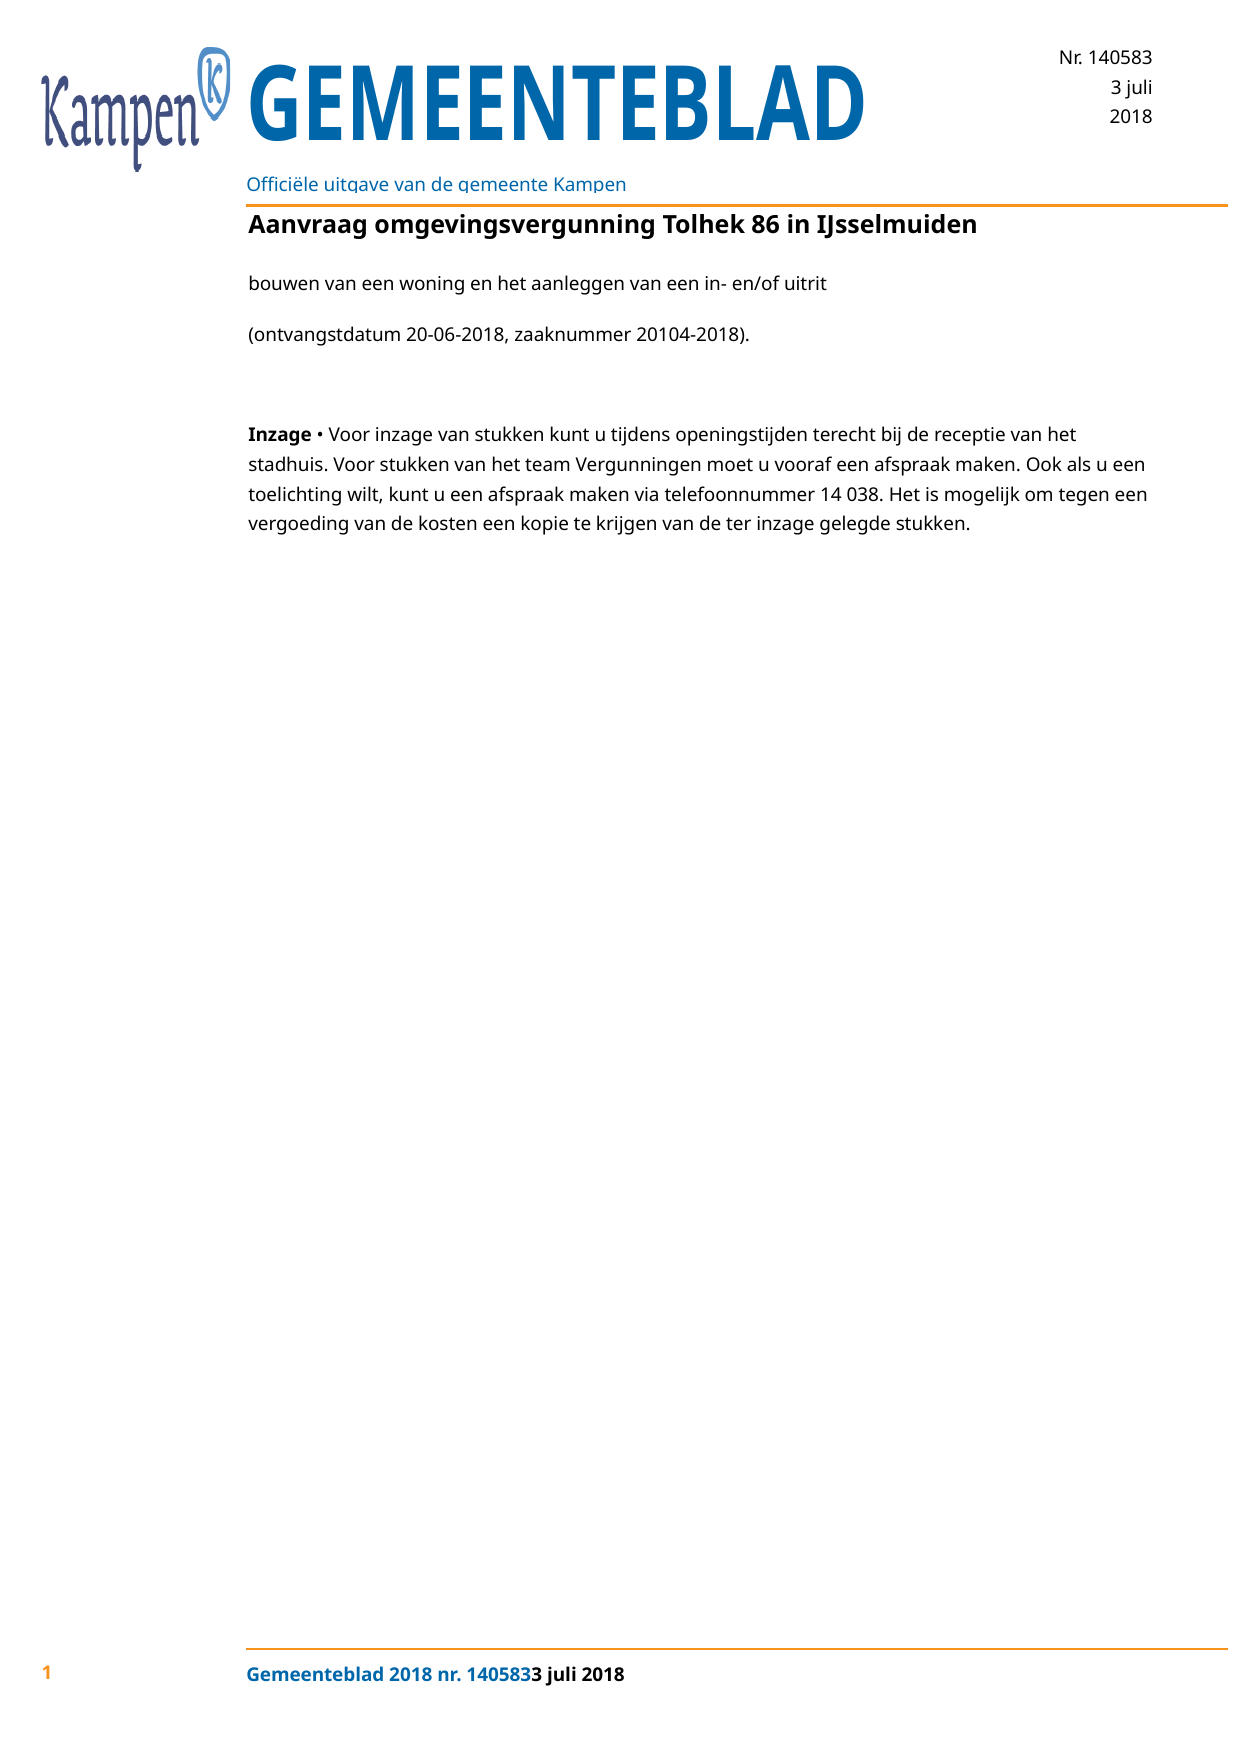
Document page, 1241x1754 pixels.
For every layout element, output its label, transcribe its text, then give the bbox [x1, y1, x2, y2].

text (ontvangstdatum 20-06-2018, zaaknummer 20104-2018). [248, 321, 1152, 346]
text bouwen van een woning en het aanleggen van een in- en/of uitrit [248, 270, 1152, 296]
picture [41, 47, 231, 172]
text Aanvraag omgevingsvergunning Tolhek 86 in IJsselmuiden [248, 207, 1152, 241]
text Inzage • Voor inzage van stukken kunt u tijdens openingstijden terecht bij de receptie van het stadhuis. Voor stukken van het team Vergunningen moet u vooraf een afspraak maken. Ook als u een toelichting wilt, kunt u een afspraak maken via telefoonnummer 14 038. Het is mogelijk om tegen een vergoeding van de kosten een kopie te krijgen van de ter inzage gelegde stukken. [248, 422, 1152, 536]
